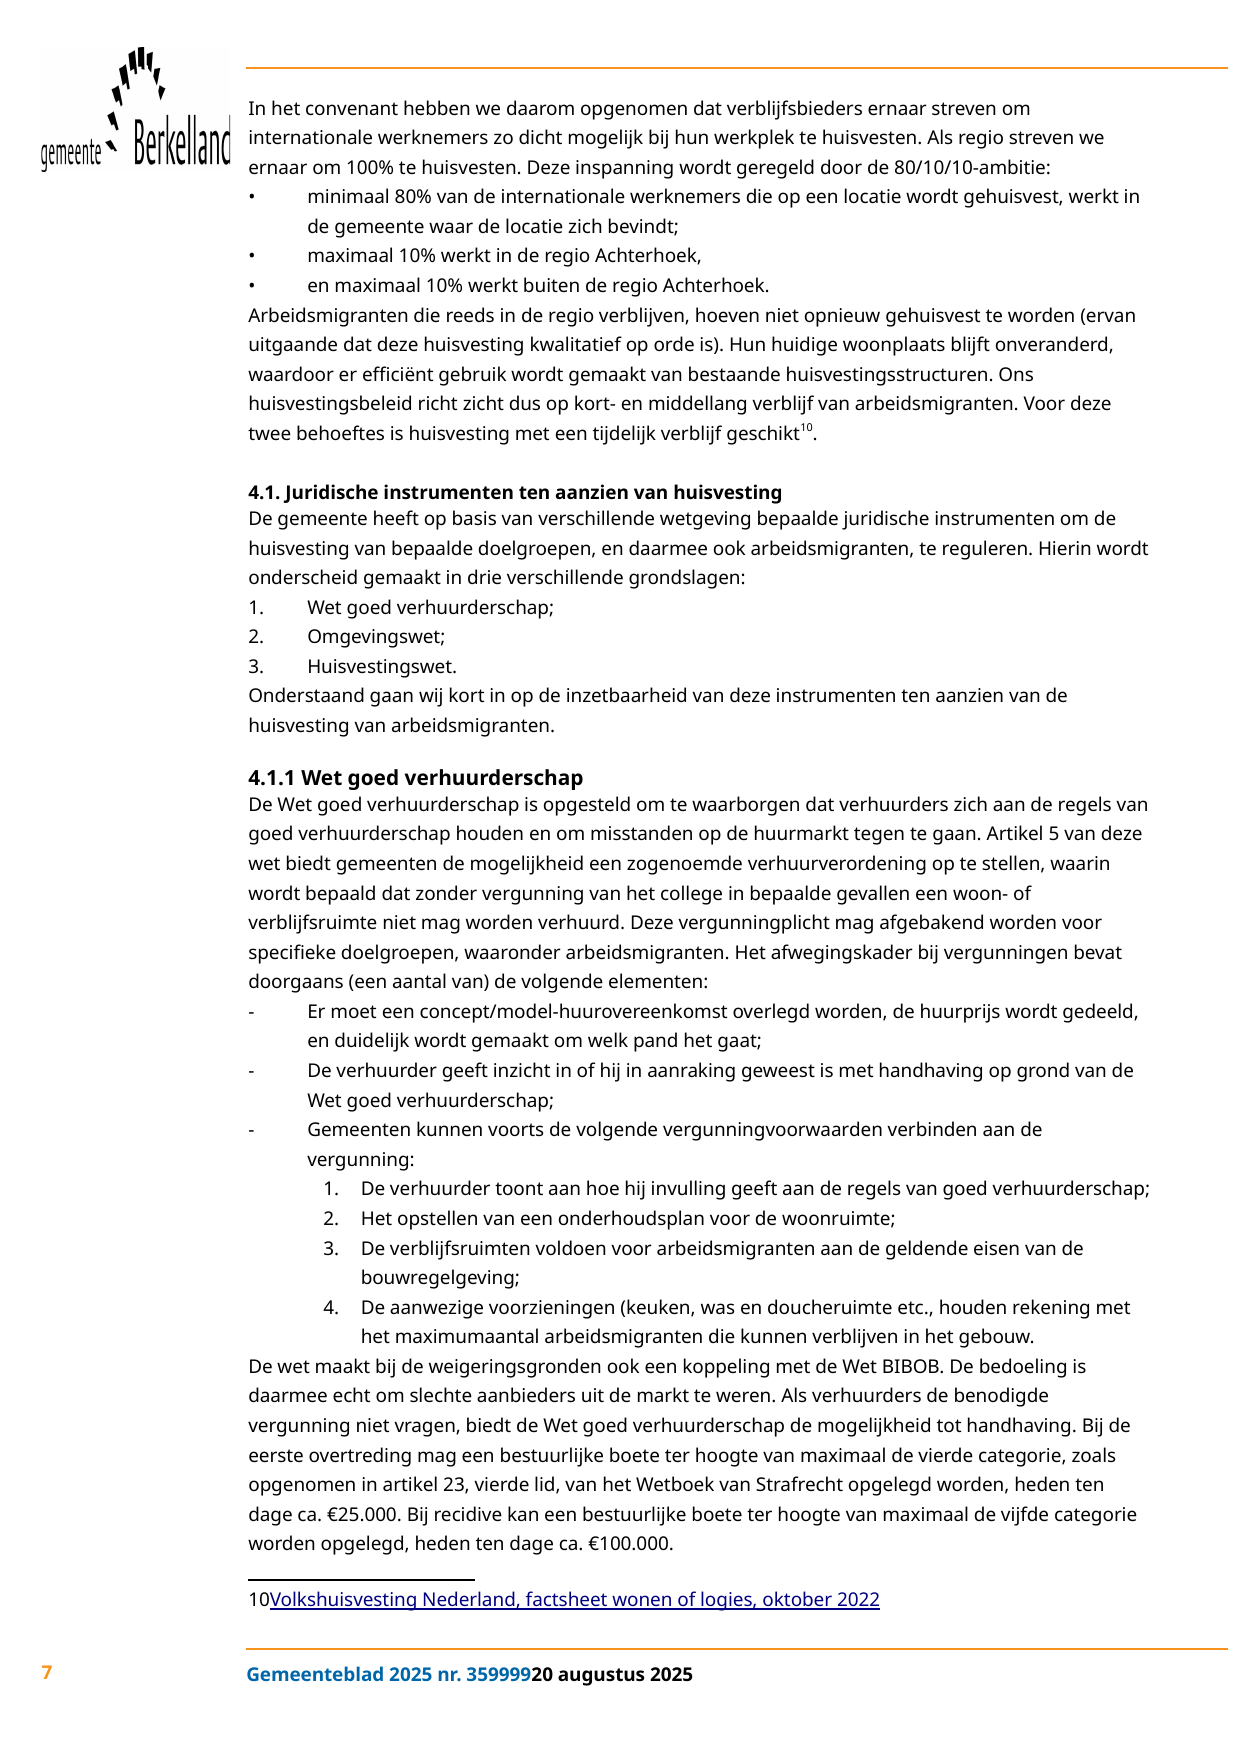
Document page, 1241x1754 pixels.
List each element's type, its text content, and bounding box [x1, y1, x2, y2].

list De aanwezige voorzieningen (keuken, was en doucheruimte etc., houden rekening met het maximumaantal arbeidsmigranten die kunnen verblijven in het gebouw. [323, 1294, 1152, 1349]
list De verhuurder toont aan hoe hij invulling geeft aan de regels van goed verhuurderschap; [323, 1176, 1152, 1201]
list Het opstellen van een onderhoudsplan voor de woonruimte; [323, 1205, 1152, 1231]
text Arbeidsmigranten die reeds in de regio verblijven, hoeven niet opnieuw gehuisvest te worden (ervan uitgaande dat deze huisvesting kwalitatief op orde is). Hun huidige woonplaats blijft onveranderd, waardoor er efficiënt gebruik wordt gemaakt van bestaande huisvestingsstructuren. Ons huisvestingsbeleid richt zicht dus op kort- en middellang verblijf van arbeidsmigranten. Voor deze twee behoeftes is huisvesting met een tijdelijk verblijf geschikt. [248, 302, 1152, 446]
text De gemeente heeft op basis van verschillende wetgeving bepaalde juridische instrumenten om de huisvesting van bepaalde doelgroepen, en daarmee ook arbeidsmigranten, te reguleren. Hierin wordt onderscheid gemaakt in drie verschillende grondslagen: [248, 505, 1152, 590]
list minimaal 80% van de internationale werknemers die op een locatie wordt gehuisvest, werkt in de gemeente waar de locatie zich bevindt; [248, 183, 1152, 239]
text De wet maakt bij de weigeringsgronden ook een koppeling met de Wet BIBOB. De bedoeling is daarmee echt om slechte aanbieders uit de markt te weren. Als verhuurders de benodigde vergunning niet vragen, biedt de Wet goed verhuurderschap de mogelijkheid tot handhaving. Bij de eerste overtreding mag een bestuurlijke boete ter hoogte van maximaal de vierde categorie, zoals opgenomen in artikel 23, vierde lid, van het Wetboek van Strafrecht opgelegd worden, heden ten dage ca. €25.000. Bij recidive kan een bestuurlijke boete ter hoogte van maximaal de vijfde categorie worden opgelegd, heden ten dage ca. €100.000. [248, 1353, 1152, 1556]
text Volkshuisvesting Nederland, factsheet wonen of logies, oktober 2022 [248, 1586, 1152, 1612]
list Huisvestingswet. [248, 653, 1152, 679]
text In het convenant hebben we daarom opgenomen dat verblijfsbieders ernaar streven om internationale werknemers zo dicht mogelijk bij hun werkplek te huisvesten. Als regio streven we ernaar om 100% te huisvesten. Deze inspanning wordt geregeld door de 80/10/10-ambitie: [248, 95, 1152, 180]
list maximaal 10% werkt in de regio Achterhoek, [248, 243, 1152, 268]
list en maximaal 10% werkt buiten de regio Achterhoek. [248, 272, 1152, 298]
text Onderstaand gaan wij kort in op de inzetbaarheid van deze instrumenten ten aanzien van de huisvesting van arbeidsmigranten. [248, 683, 1152, 738]
text De Wet goed verhuurderschap is opgesteld om te waarborgen dat verhuurders zich aan de regels van goed verhuurderschap houden en om misstanden op de huurmarkt tegen te gaan. Artikel 5 van deze wet biedt gemeenten de mogelijkheid een zogenoemde verhuurverordening op te stellen, waarin wordt bepaald dat zonder vergunning van het college in bepaalde gevallen een woon- of verblijfsruimte niet mag worden verhuurd. Deze vergunningplicht mag afgebakend worden voor specifieke doelgroepen, waaronder arbeidsmigranten. Het afwegingskader bij vergunningen bevat doorgaans (een aantal van) de volgende elementen: [248, 791, 1152, 994]
list Omgevingswet; [248, 623, 1152, 649]
list De verblijfsruimten voldoen voor arbeidsmigranten aan de geldende eisen van de bouwregelgeving; [323, 1235, 1152, 1290]
list Er moet een concept/model-huurovereenkomst overlegd worden, de huurprijs wordt gedeeld, en duidelijk wordt gemaakt om welk pand het gaat; [248, 998, 1152, 1053]
list Gemeenten kunnen voorts de volgende vergunningvoorwaarden verbinden aan de vergunning: [248, 1116, 1152, 1172]
list De verhuurder geeft inzicht in of hij in aanraking geweest is met handhaving op grond van de Wet goed verhuurderschap; [248, 1057, 1152, 1113]
text 4.1.1 Wet goed verhuurderschap [248, 763, 1152, 791]
list Wet goed verhuurderschap; [248, 594, 1152, 619]
picture [41, 47, 231, 172]
text 4.1. Juridische instrumenten ten aanzien van huisvesting [248, 479, 1152, 505]
